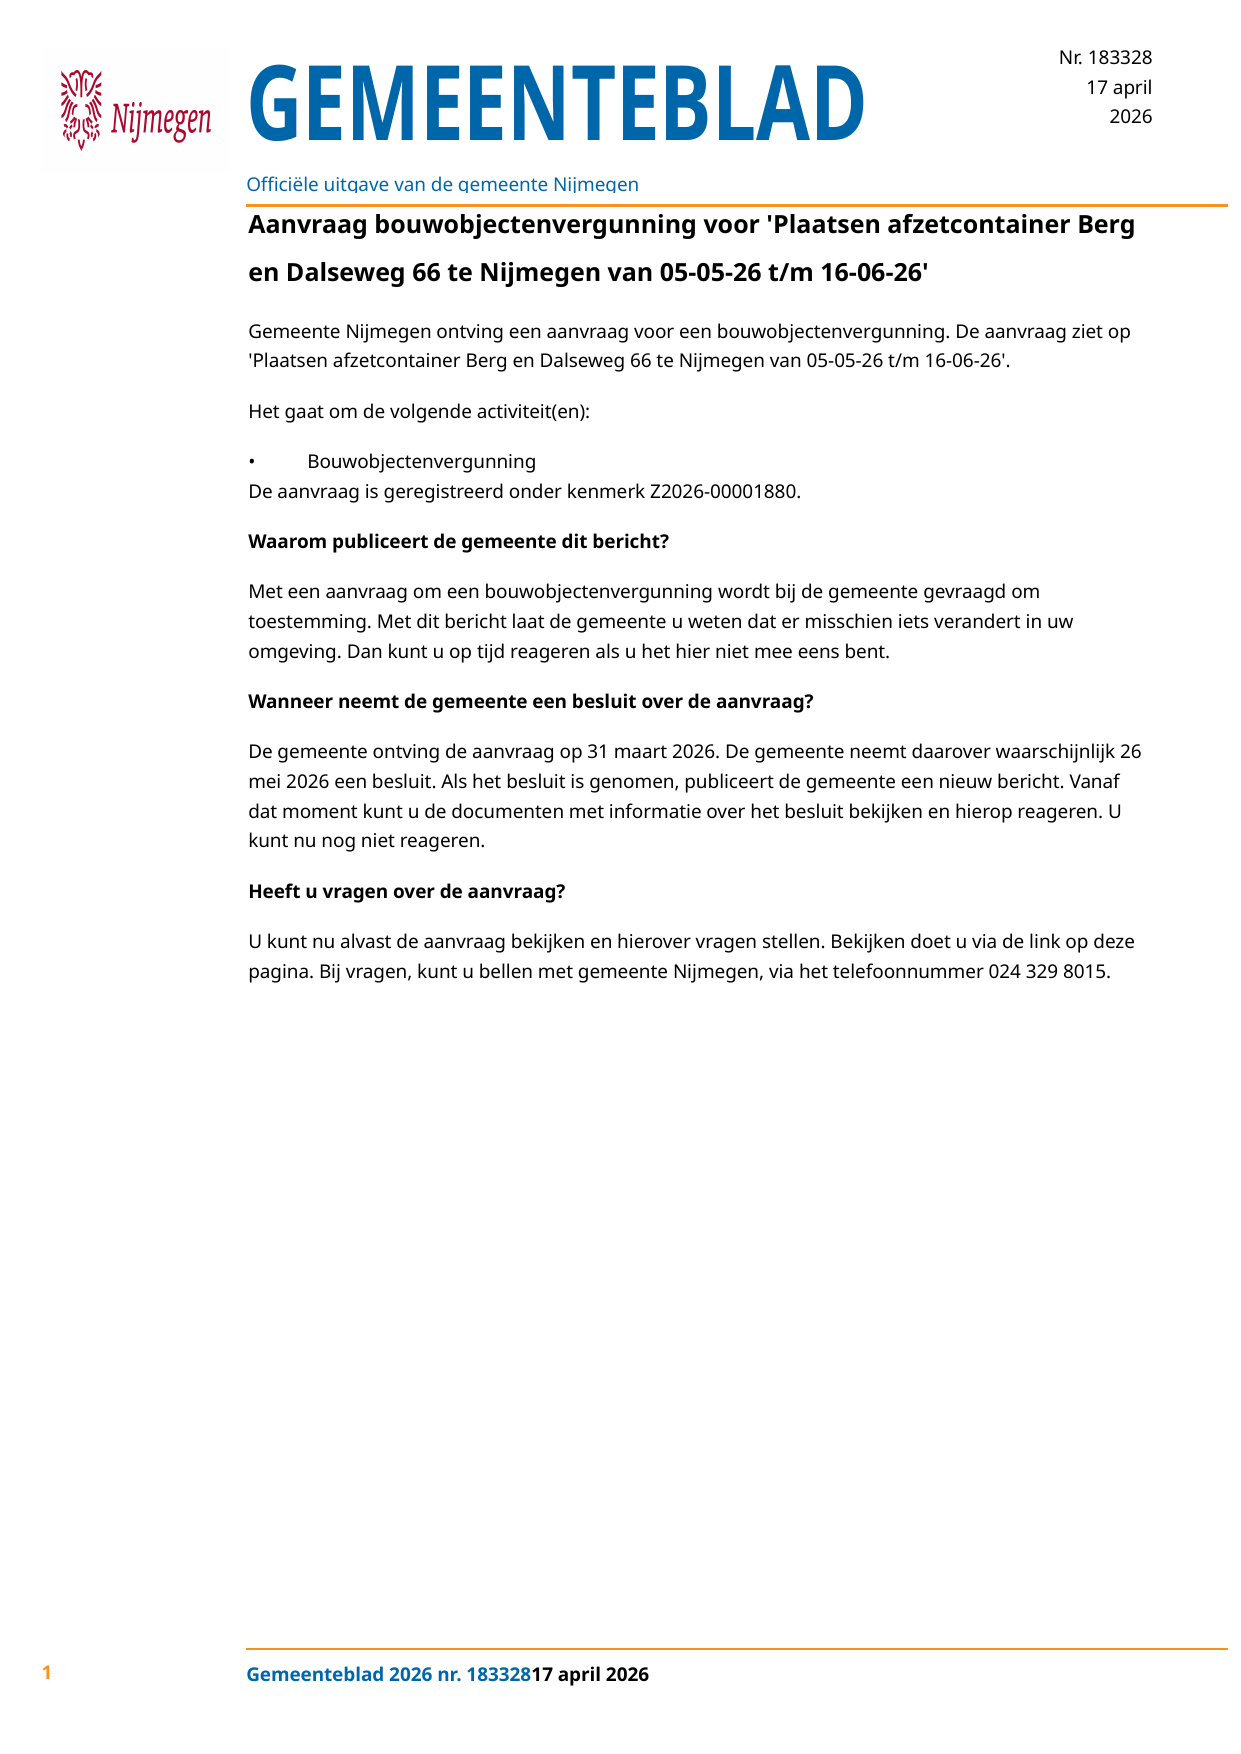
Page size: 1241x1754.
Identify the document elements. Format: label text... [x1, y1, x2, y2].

text Met een aanvraag om een bouwobjectenvergunning wordt bij de gemeente gevraagd om toestemming. Met dit bericht laat de gemeente u weten dat er misschien iets verandert in uw omgeving. Dan kunt u op tijd reageren als u het hier niet mee eens bent. [248, 579, 1152, 664]
text Heeft u vragen over de aanvraag? [248, 878, 1152, 904]
text U kunt nu alvast de aanvraag bekijken en hierover vragen stellen. Bekijken doet u via de link op deze pagina. Bij vragen, kunt u bellen met gemeente Nijmegen, via het telefoonnummer 024 329 8015. [248, 928, 1152, 984]
text De aanvraag is geregistreerd onder kenmerk Z2026-00001880. [248, 478, 1152, 504]
text Gemeente Nijmegen ontving een aanvraag voor een bouwobjectenvergunning. De aanvraag ziet op 'Plaatsen afzetcontainer Berg en Dalseweg 66 te Nijmegen van 05-05-26 t/m 16-06-26'. [248, 318, 1152, 373]
text Wanneer neemt de gemeente een besluit over de aanvraag? [248, 688, 1152, 714]
text Waarom publiceert de gemeente dit bericht? [248, 528, 1152, 554]
text Het gaat om de volgende activiteit(en): [248, 398, 1152, 424]
text De gemeente ontving de aanvraag op 31 maart 2026. De gemeente neemt daarover waarschijnlijk 26 mei 2026 een besluit. Als het besluit is genomen, publiceert de gemeente een nieuw bericht. Vanaf dat moment kunt u de documenten met informatie over het besluit bekijken en hierop reageren. U kunt nu nog niet reageren. [248, 739, 1152, 853]
text Aanvraag bouwobjectenvergunning voor 'Plaatsen afzetcontainer Berg en Dalseweg 66 te Nijmegen van 05-05-26 t/m 16-06-26' [248, 207, 1152, 288]
picture [41, 47, 231, 172]
list Bouwobjectenvergunning [248, 448, 1152, 474]
